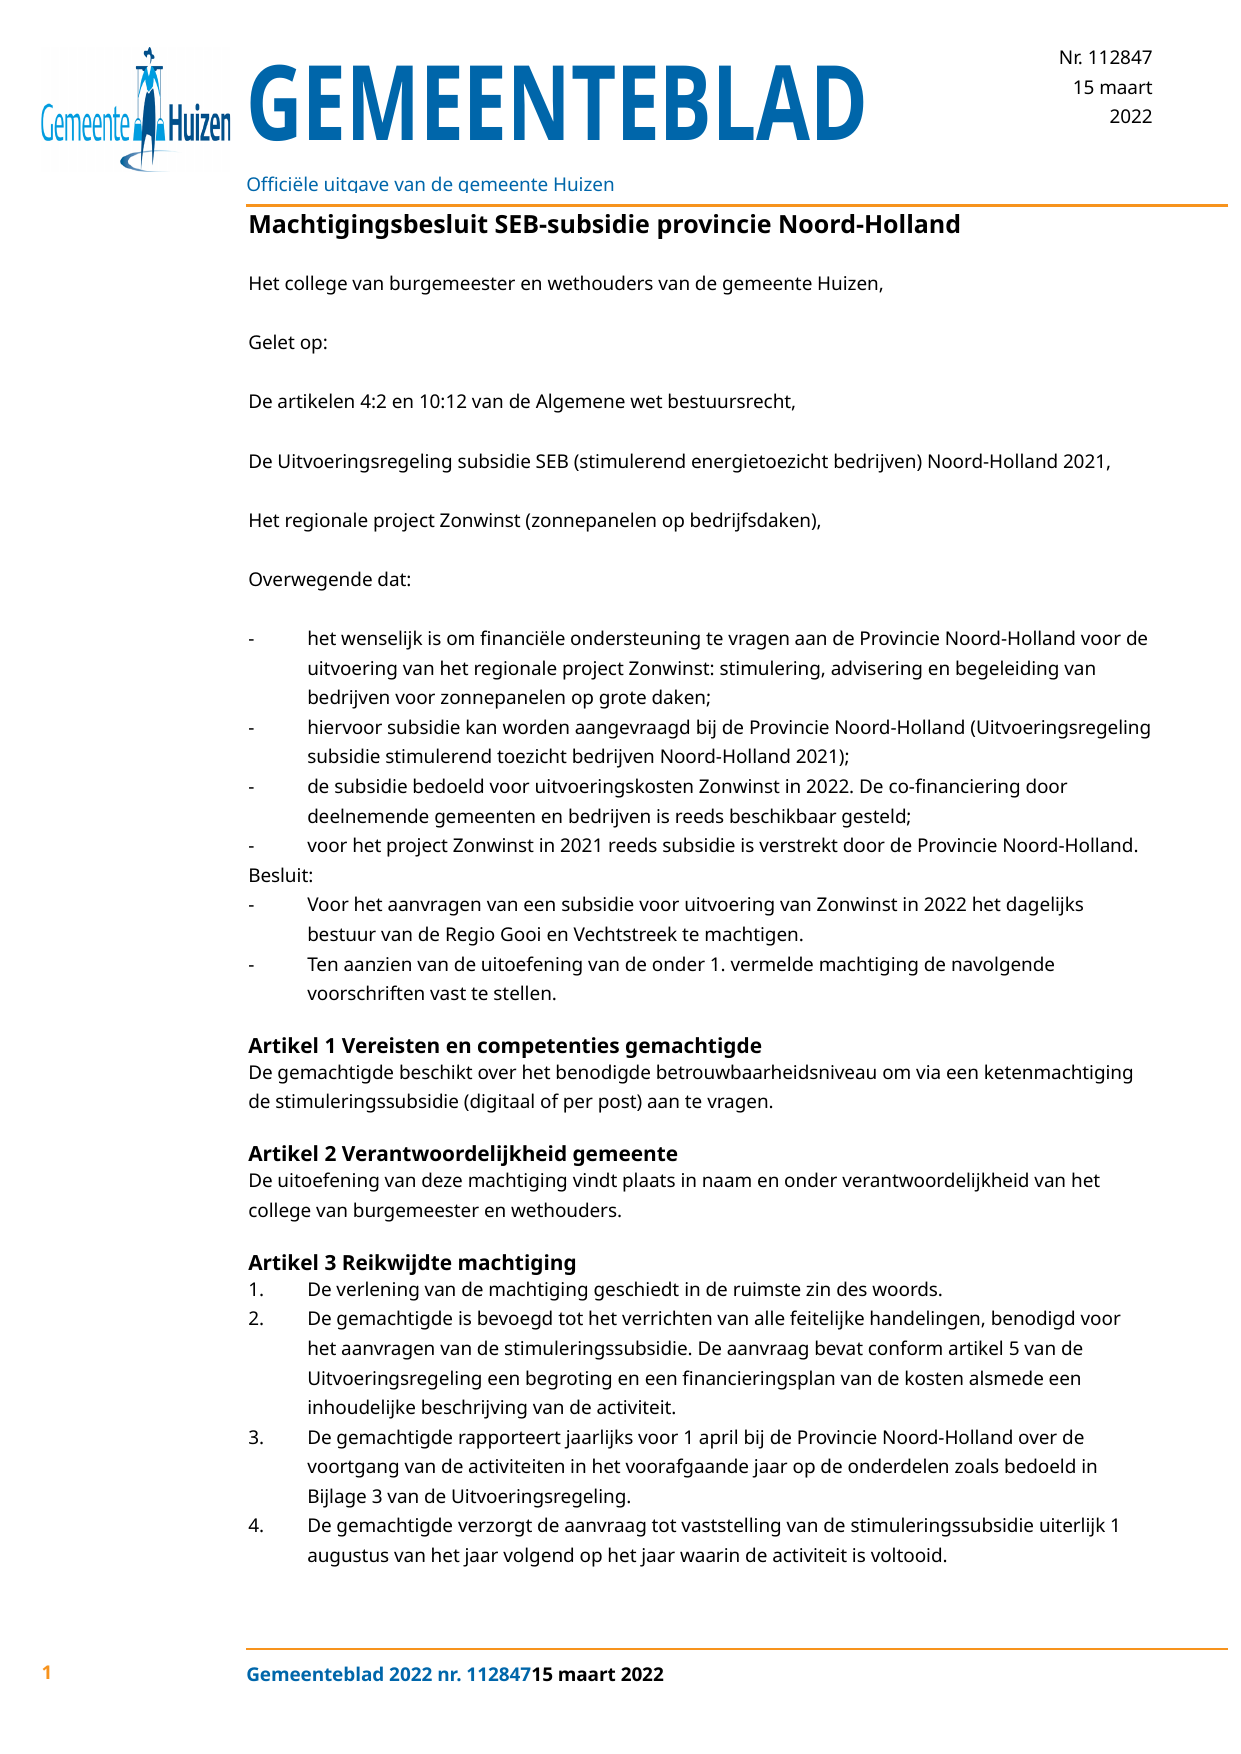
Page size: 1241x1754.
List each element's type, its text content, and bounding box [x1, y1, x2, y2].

list hiervoor subsidie kan worden aangevraagd bij de Provincie Noord-Holland (Uitvoeringsregeling subsidie stimulerend toezicht bedrijven Noord-Holland 2021); [248, 714, 1152, 769]
text Machtigingsbesluit SEB-subsidie provincie Noord-Holland [248, 207, 1152, 241]
list De gemachtigde rapporteert jaarlijks voor 1 april bij de Provincie Noord-Holland over de voortgang van de activiteiten in het voorafgaande jaar op de onderdelen zoals bedoeld in Bijlage 3 van de Uitvoeringsregeling. [248, 1424, 1152, 1509]
text Artikel 2 Verantwoordelijkheid gemeente [248, 1139, 1152, 1168]
list het wenselijk is om financiële ondersteuning te vragen aan de Provincie Noord-Holland voor de uitvoering van het regionale project Zonwinst: stimulering, advisering en begeleiding van bedrijven voor zonnepanelen op grote daken; [248, 625, 1152, 710]
text De artikelen 4:2 en 10:12 van de Algemene wet bestuursrecht, [248, 389, 1152, 414]
text Gelet op: [248, 329, 1152, 355]
text Het college van burgemeester en wethouders van de gemeente Huizen, [248, 270, 1152, 296]
list Voor het aanvragen van een subsidie voor uitvoering van Zonwinst in 2022 het dagelijks bestuur van de Regio Gooi en Vechtstreek te machtigen. [248, 892, 1152, 947]
list De verlening van de machtiging geschiedt in de ruimste zin des woords. [248, 1276, 1152, 1302]
list Ten aanzien van de uitoefening van de onder 1. vermelde machtiging de navolgende voorschriften vast te stellen. [248, 951, 1152, 1006]
text Besluit: [248, 862, 1152, 888]
text Artikel 1 Vereisten en competenties gemachtigde [248, 1031, 1152, 1059]
text De uitoefening van deze machtiging vindt plaats in naam en onder verantwoordelijkheid van het college van burgemeester en wethouders. [248, 1168, 1152, 1223]
list de subsidie bedoeld voor uitvoeringskosten Zonwinst in 2022. De co-financiering door deelnemende gemeenten en bedrijven is reeds beschikbaar gesteld; [248, 773, 1152, 828]
list De gemachtigde is bevoegd tot het verrichten van alle feitelijke handelingen, benodigd voor het aanvragen van de stimuleringssubsidie. De aanvraag bevat conform artikel 5 van de Uitvoeringsregeling een begroting en een financieringsplan van de kosten alsmede een inhoudelijke beschrijving van de activiteit. [248, 1306, 1152, 1420]
text Het regionale project Zonwinst (zonnepanelen op bedrijfsdaken), [248, 507, 1152, 533]
list De gemachtigde verzorgt de aanvraag tot vaststelling van de stimuleringssubsidie uiterlijk 1 augustus van het jaar volgend op het jaar waarin de activiteit is voltooid. [248, 1513, 1152, 1568]
text Artikel 3 Reikwijdte machtiging [248, 1248, 1152, 1276]
text De gemachtigde beschikt over het benodigde betrouwbaarheidsniveau om via een ketenmachtiging de stimuleringssubsidie (digitaal of per post) aan te vragen. [248, 1059, 1152, 1114]
list voor het project Zonwinst in 2021 reeds subsidie is verstrekt door de Provincie Noord-Holland. [248, 832, 1152, 858]
picture [41, 47, 231, 172]
text Overwegende dat: [248, 566, 1152, 592]
text De Uitvoeringsregeling subsidie SEB (stimulerend energietoezicht bedrijven) Noord-Holland 2021, [248, 448, 1152, 473]
